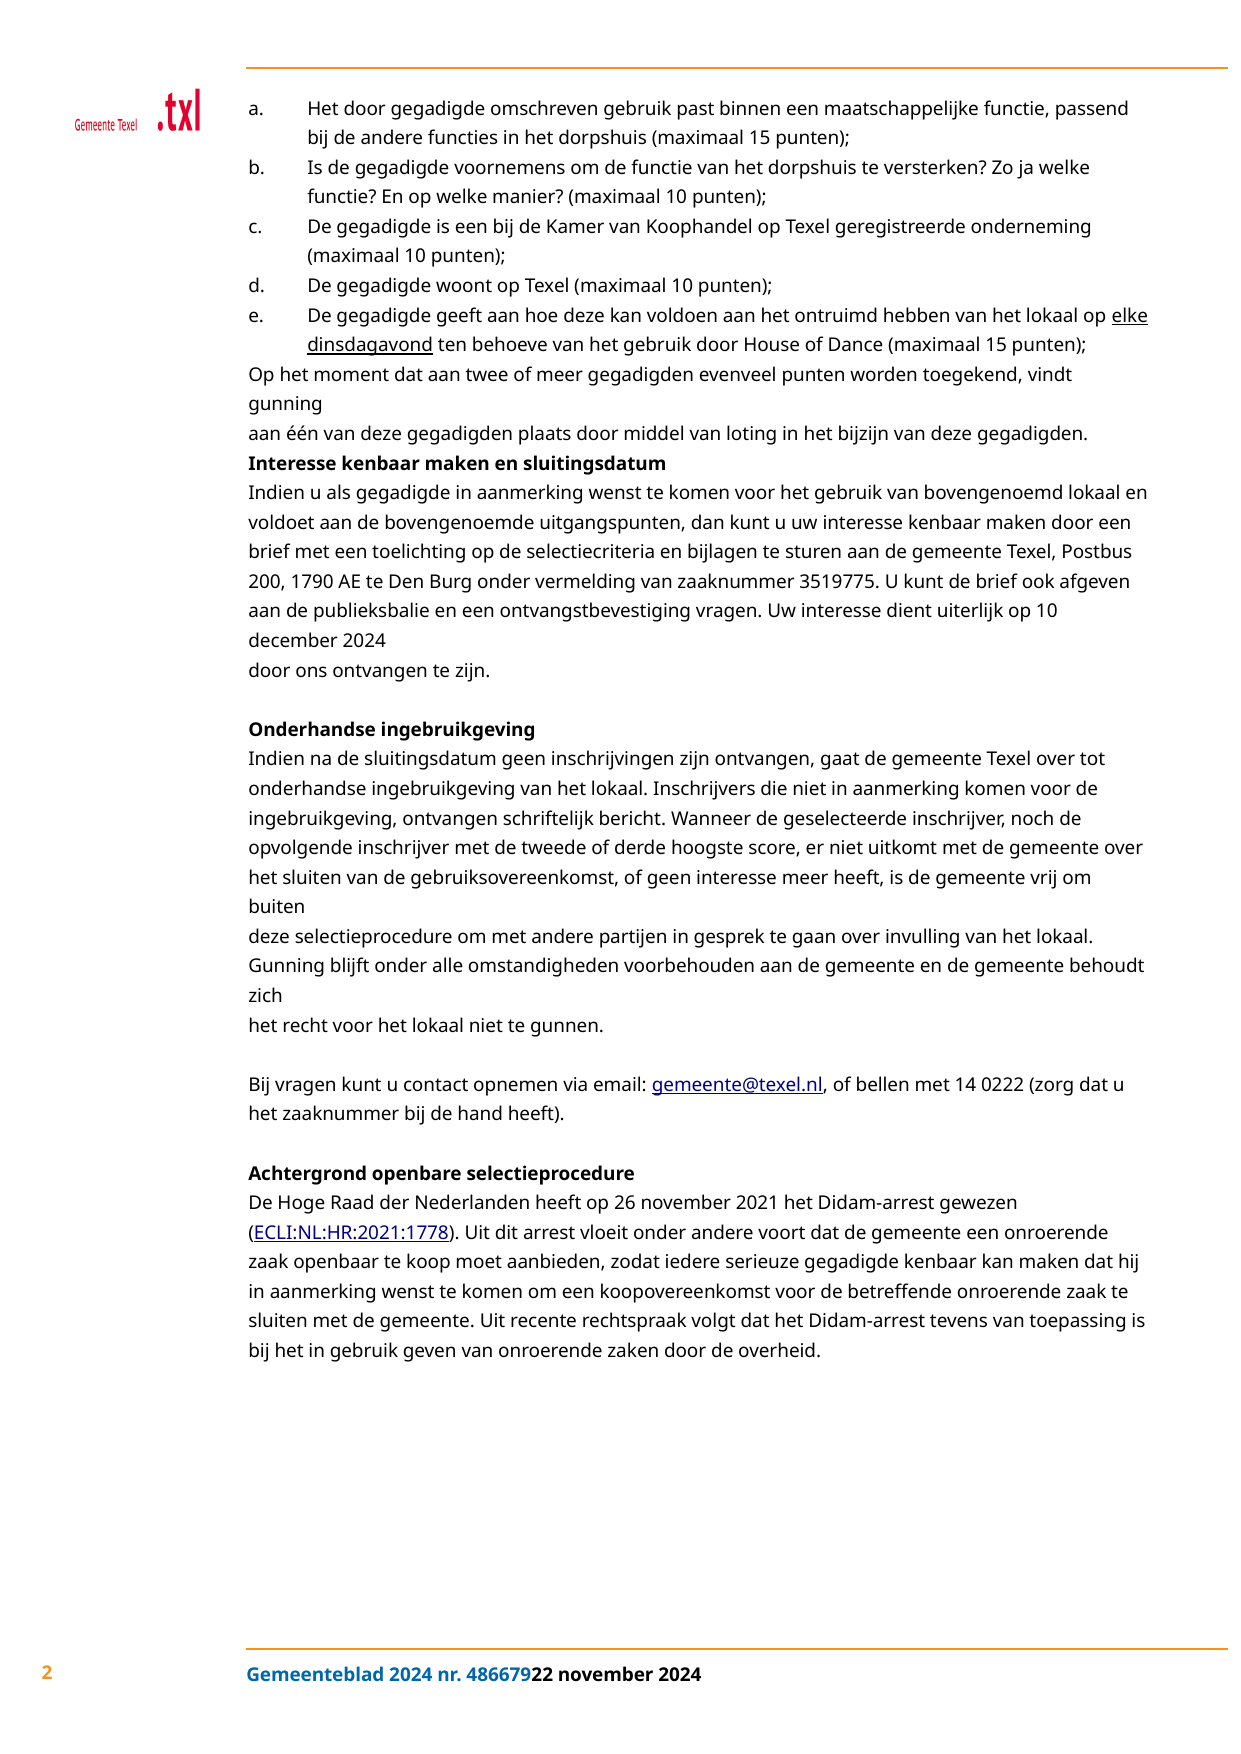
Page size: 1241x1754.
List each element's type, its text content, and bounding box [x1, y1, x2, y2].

text Op het moment dat aan twee of meer gegadigden evenveel punten worden toegekend, vindt gunning [248, 361, 1152, 416]
text ingebruikgeving, ontvangen schriftelijk bericht. Wanneer de geselecteerde inschrijver, noch de [248, 805, 1152, 831]
text het recht voor het lokaal niet te gunnen. [248, 1012, 1152, 1038]
list De gegadigde is een bij de Kamer van Koophandel op Texel geregistreerde onderneming (maximaal 10 punten); [248, 213, 1152, 268]
list Is de gegadigde voornemens om de functie van het dorpshuis te versterken? Zo ja welke functie? En op welke manier? (maximaal 10 punten); [248, 154, 1152, 209]
text Onderhandse ingebruikgeving [248, 716, 1152, 742]
text Gunning blijft onder alle omstandigheden voorbehouden aan de gemeente en de gemeente behoudt zich [248, 953, 1152, 1008]
text door ons ontvangen te zijn. [248, 657, 1152, 683]
text aan één van deze gegadigden plaats door middel van loting in het bijzijn van deze gegadigden. [248, 420, 1152, 446]
text opvolgende inschrijver met de tweede of derde hoogste score, er niet uitkomt met de gemeente over [248, 834, 1152, 860]
text onderhandse ingebruikgeving van het lokaal. Inschrijvers die niet in aanmerking komen voor de [248, 775, 1152, 801]
text het zaaknummer bij de hand heeft). [248, 1101, 1152, 1126]
text Indien u als gegadigde in aanmerking wenst te komen voor het gebruik van bovengenoemd lokaal en voldoet aan de bovengenoemde uitgangspunten, dan kunt u uw interesse kenbaar maken door een brief met een toelichting op de selectiecriteria en bijlagen te sturen aan de gemeente Texel, Postbus 200, 1790 AE te Den Burg onder vermelding van zaaknummer 3519775. U kunt de brief ook afgeven aan de publieksbalie en een ontvangstbevestiging vragen. Uw interesse dient uiterlijk op 10 december 2024 [248, 479, 1152, 653]
text Achtergrond openbare selectieprocedure [248, 1160, 1152, 1186]
text deze selectieprocedure om met andere partijen in gesprek te gaan over invulling van het lokaal. [248, 923, 1152, 949]
text Interesse kenbaar maken en sluitingsdatum [248, 450, 1152, 476]
list De gegadigde geeft aan hoe deze kan voldoen aan het ontruimd hebben van het lokaal op elke dinsdagavond ten behoeve van het gebruik door House of Dance (maximaal 15 punten); [248, 302, 1152, 357]
text Bij vragen kunt u contact opnemen via email: gemeente@texel.nl, of bellen met 14 0222 (zorg dat u [248, 1071, 1152, 1097]
text De Hoge Raad der Nederlanden heeft op 26 november 2021 het Didam-arrest gewezen (ECLI:NL:HR:2021:1778). Uit dit arrest vloeit onder andere voort dat de gemeente een onroerende zaak openbaar te koop moet aanbieden, zodat iedere serieuze gegadigde kenbaar kan maken dat hij in aanmerking wenst te komen om een koopovereenkomst voor de betreffende onroerende zaak te sluiten met de gemeente. Uit recente rechtspraak volgt dat het Didam-arrest tevens van toepassing is bij het in gebruik geven van onroerende zaken door de overheid. [248, 1189, 1152, 1363]
picture [41, 47, 231, 172]
list De gegadigde woont op Texel (maximaal 10 punten); [248, 272, 1152, 298]
text Indien na de sluitingsdatum geen inschrijvingen zijn ontvangen, gaat de gemeente Texel over tot [248, 746, 1152, 771]
list Het door gegadigde omschreven gebruik past binnen een maatschappelijke functie, passend bij de andere functies in het dorpshuis (maximaal 15 punten); [248, 95, 1152, 150]
text het sluiten van de gebruiksovereenkomst, of geen interesse meer heeft, is de gemeente vrij om buiten [248, 864, 1152, 919]
